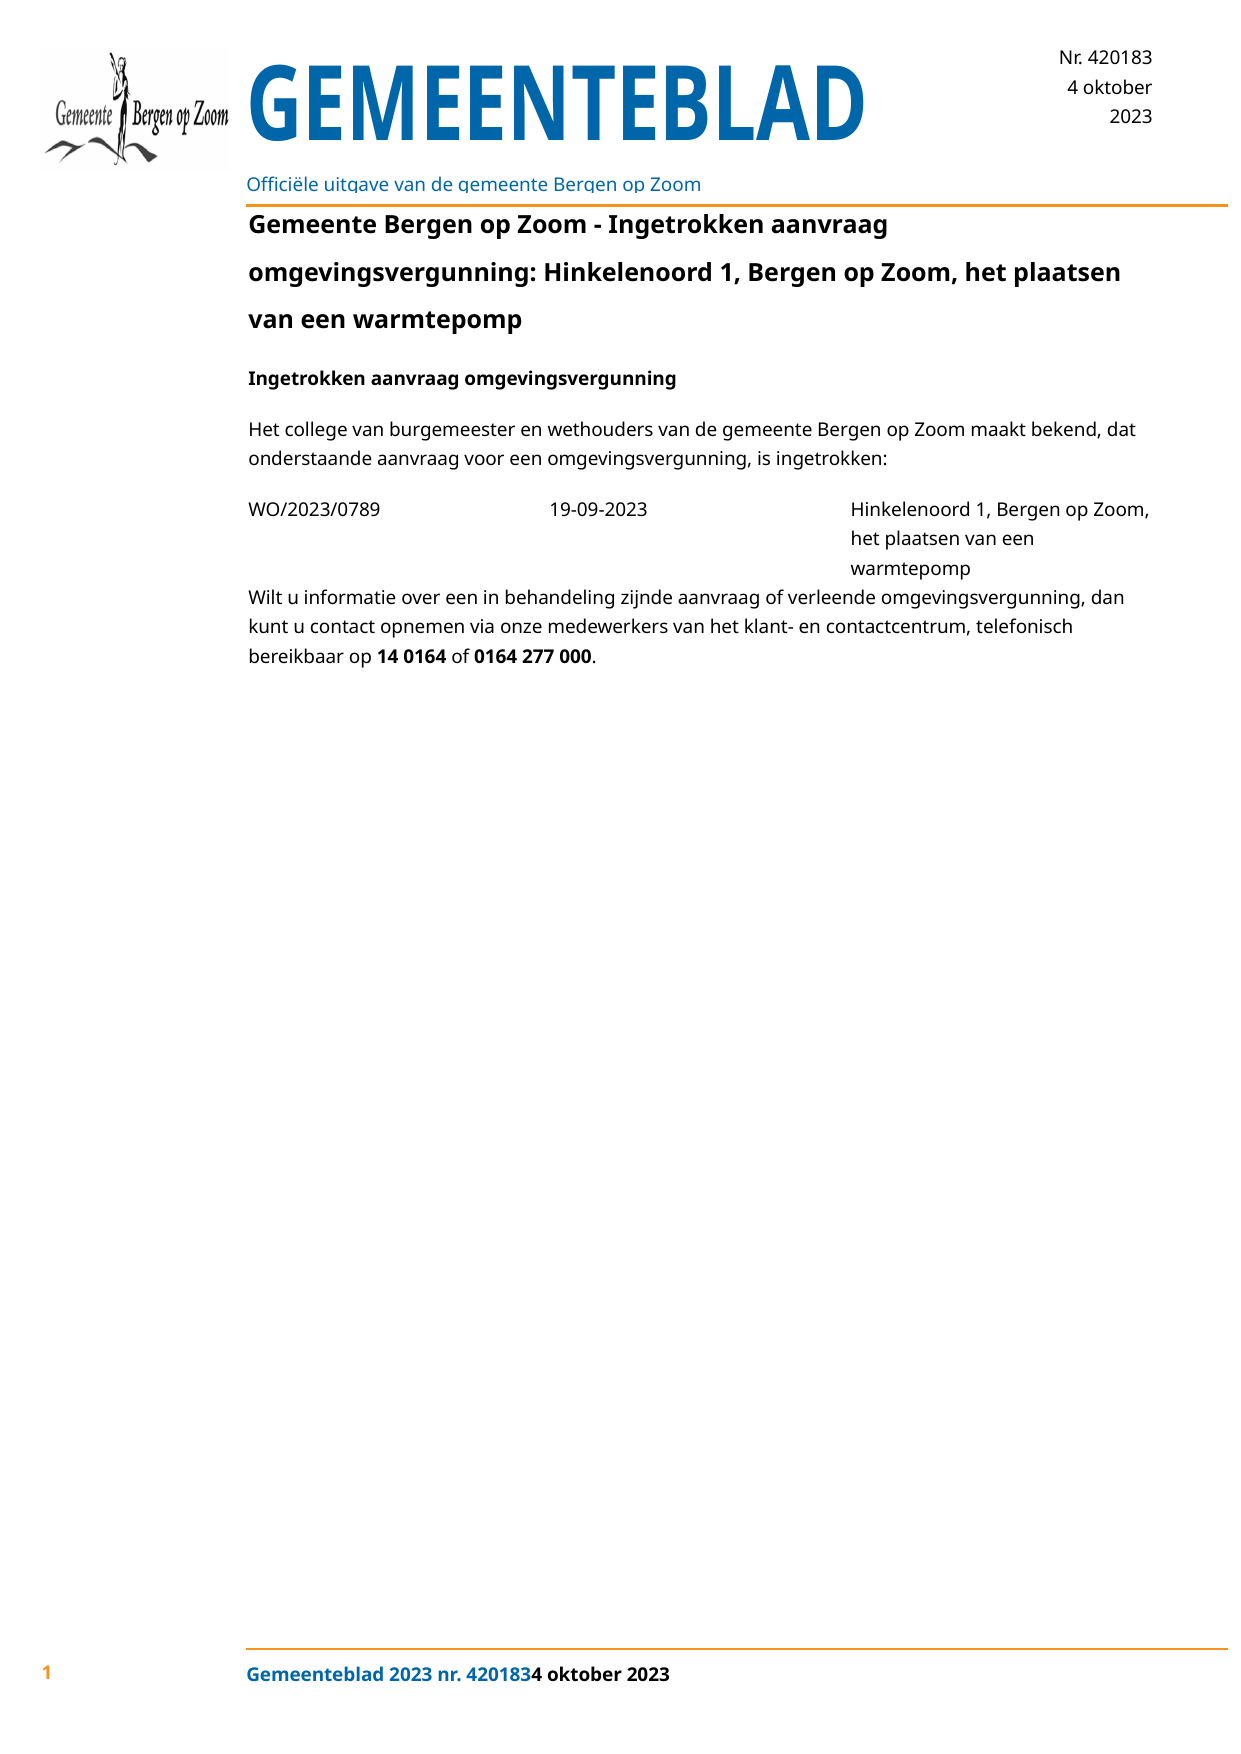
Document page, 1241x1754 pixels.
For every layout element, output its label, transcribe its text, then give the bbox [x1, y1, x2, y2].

table_header Hinkelenoord 1, Bergen op Zoom, het plaatsen van een warmtepomp [850, 496, 1152, 581]
text Wilt u informatie over een in behandeling zijnde aanvraag of verleende omgevingsvergunning, dan kunt u contact opnemen via onze medewerkers van het klant- en contactcentrum, telefonisch bereikbaar op 14 0164 of 0164 277 000. [248, 584, 1152, 669]
text Ingetrokken aanvraag omgevingsvergunning [248, 366, 1152, 391]
table_header 19-09-2023 [549, 496, 850, 581]
picture [41, 47, 231, 172]
table_header WO/2023/0789 [248, 496, 549, 581]
text Het college van burgemeester en wethouders van de gemeente Bergen op Zoom maakt bekend, dat onderstaande aanvraag voor een omgevingsvergunning, is ingetrokken: [248, 416, 1152, 471]
text Gemeente Bergen op Zoom - Ingetrokken aanvraag omgevingsvergunning: Hinkelenoord 1, Bergen op Zoom, het plaatsen van een warmtepomp [248, 207, 1152, 336]
